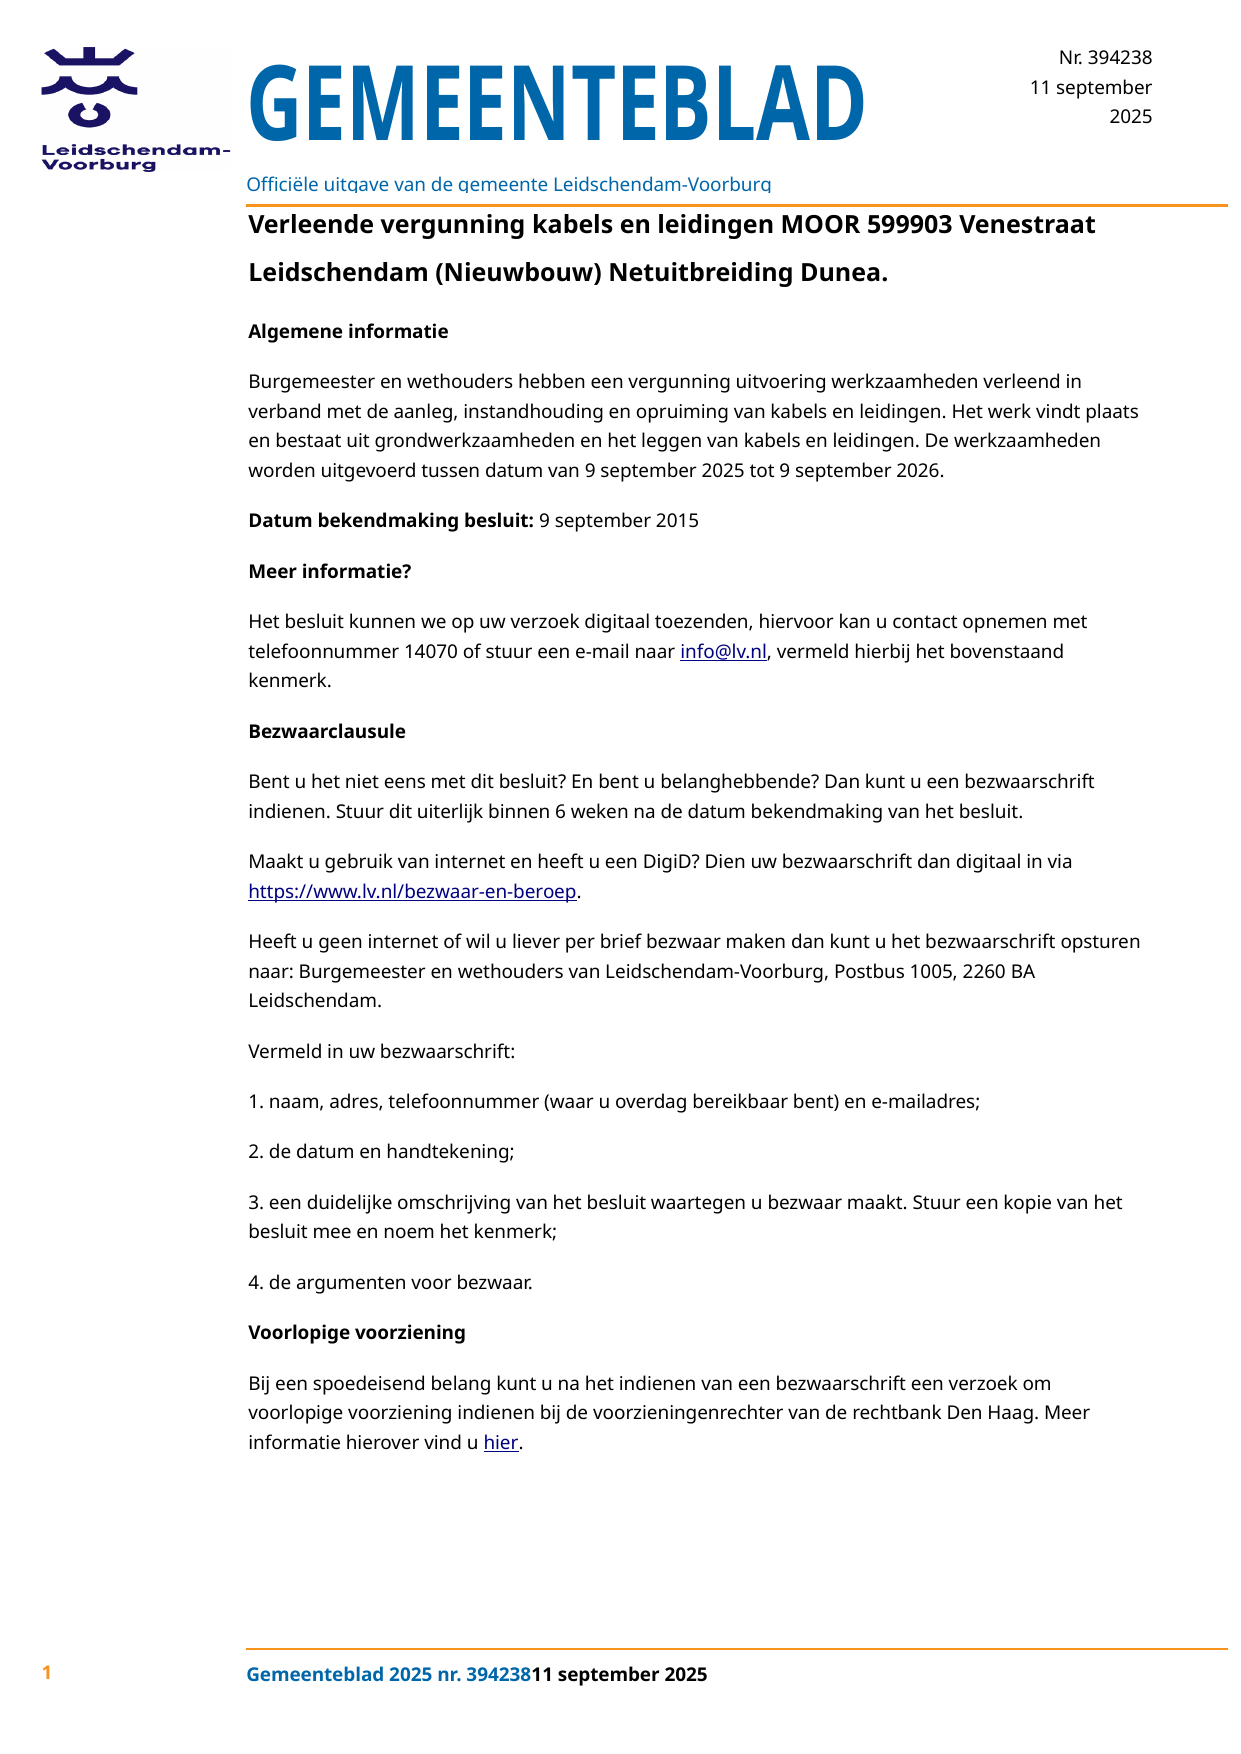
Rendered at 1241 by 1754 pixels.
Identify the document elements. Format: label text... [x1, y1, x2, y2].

text Bij een spoedeisend belang kunt u na het indienen van een bezwaarschrift een verzoek om voorlopige voorziening indienen bij de voorzieningenrechter van de rechtbank Den Haag. Meer informatie hierover vind u hier. [248, 1370, 1152, 1455]
text Algemene informatie [248, 318, 1152, 344]
picture [41, 47, 231, 172]
text Datum bekendmaking besluit: 9 september 2015 [248, 507, 1152, 533]
text Verleende vergunning kabels en leidingen MOOR 599903 Venestraat Leidschendam (Nieuwbouw) Netuitbreiding Dunea. [248, 207, 1152, 288]
text Meer informatie? [248, 558, 1152, 584]
text Bent u het niet eens met dit besluit? En bent u belanghebbende? Dan kunt u een bezwaarschrift indienen. Stuur dit uiterlijk binnen 6 weken na de datum bekendmaking van het besluit. [248, 768, 1152, 824]
text Burgemeester en wethouders hebben een vergunning uitvoering werkzaamheden verleend in verband met de aanleg, instandhouding en opruiming van kabels en leidingen. Het werk vindt plaats en bestaat uit grondwerkzaamheden en het leggen van kabels en leidingen. De werkzaamheden worden uitgevoerd tussen datum van 9 september 2025 tot 9 september 2026. [248, 368, 1152, 483]
text Maakt u gebruik van internet en heeft u een DigiD? Dien uw bezwaarschrift dan digitaal in via https://www.lv.nl/bezwaar-en-beroep. [248, 848, 1152, 904]
text Vermeld in uw bezwaarschrift: [248, 1038, 1152, 1064]
text 4. de argumenten voor bezwaar. [248, 1269, 1152, 1295]
text Bezwaarclausule [248, 718, 1152, 744]
text Voorlopige voorziening [248, 1319, 1152, 1345]
text 1. naam, adres, telefoonnummer (waar u overdag bereikbaar bent) en e-mailadres; [248, 1088, 1152, 1114]
text 3. een duidelijke omschrijving van het besluit waartegen u bezwaar maakt. Stuur een kopie van het besluit mee en noem het kenmerk; [248, 1189, 1152, 1244]
text Heeft u geen internet of wil u liever per brief bezwaar maken dan kunt u het bezwaarschrift opsturen naar: Burgemeester en wethouders van Leidschendam-Voorburg, Postbus 1005, 2260 BA Leidschendam. [248, 928, 1152, 1013]
text Het besluit kunnen we op uw verzoek digitaal toezenden, hiervoor kan u contact opnemen met telefoonnummer 14070 of stuur een e-mail naar info@lv.nl, vermeld hierbij het bovenstaand kenmerk. [248, 608, 1152, 693]
text 2. de datum en handtekening; [248, 1139, 1152, 1164]
